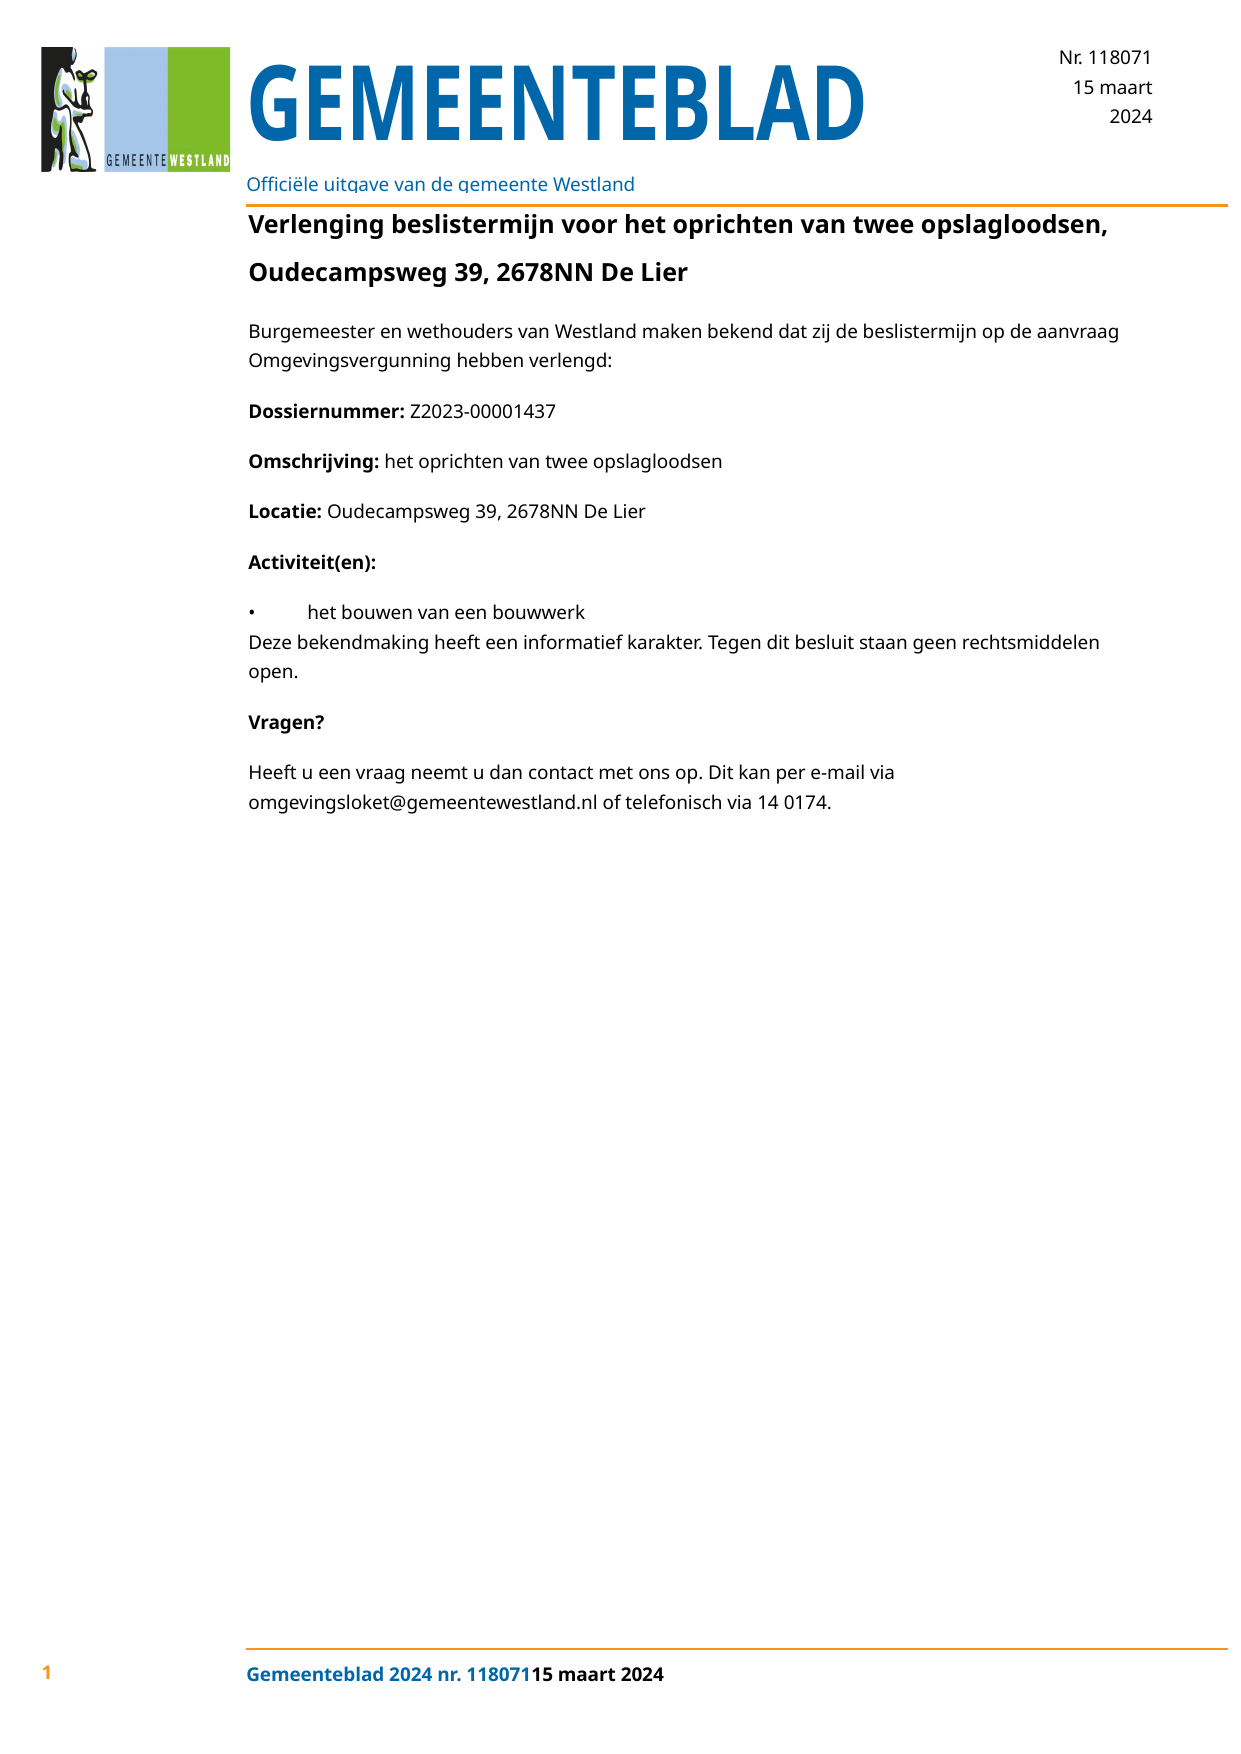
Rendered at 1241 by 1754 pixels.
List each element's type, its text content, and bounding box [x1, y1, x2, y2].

text Locatie: Oudecampsweg 39, 2678NN De Lier [248, 499, 1152, 524]
text Dossiernummer: Z2023-00001437 [248, 398, 1152, 424]
text Vragen? [248, 709, 1152, 735]
text Omschrijving: het oprichten van twee opslagloodsen [248, 448, 1152, 474]
text Deze bekendmaking heeft een informatief karakter. Tegen dit besluit staan geen rechtsmiddelen open. [248, 629, 1152, 684]
list het bouwen van een bouwwerk [248, 599, 1152, 625]
picture [41, 47, 231, 172]
text Verlenging beslistermijn voor het oprichten van twee opslagloodsen, Oudecampsweg 39, 2678NN De Lier [248, 207, 1152, 288]
text Heeft u een vraag neemt u dan contact met ons op. Dit kan per e-mail via omgevingsloket@gemeentewestland.nl of telefonisch via 14 0174. [248, 759, 1152, 815]
text Activiteit(en): [248, 549, 1152, 575]
text Burgemeester en wethouders van Westland maken bekend dat zij de beslistermijn op de aanvraag Omgevingsvergunning hebben verlengd: [248, 318, 1152, 373]
